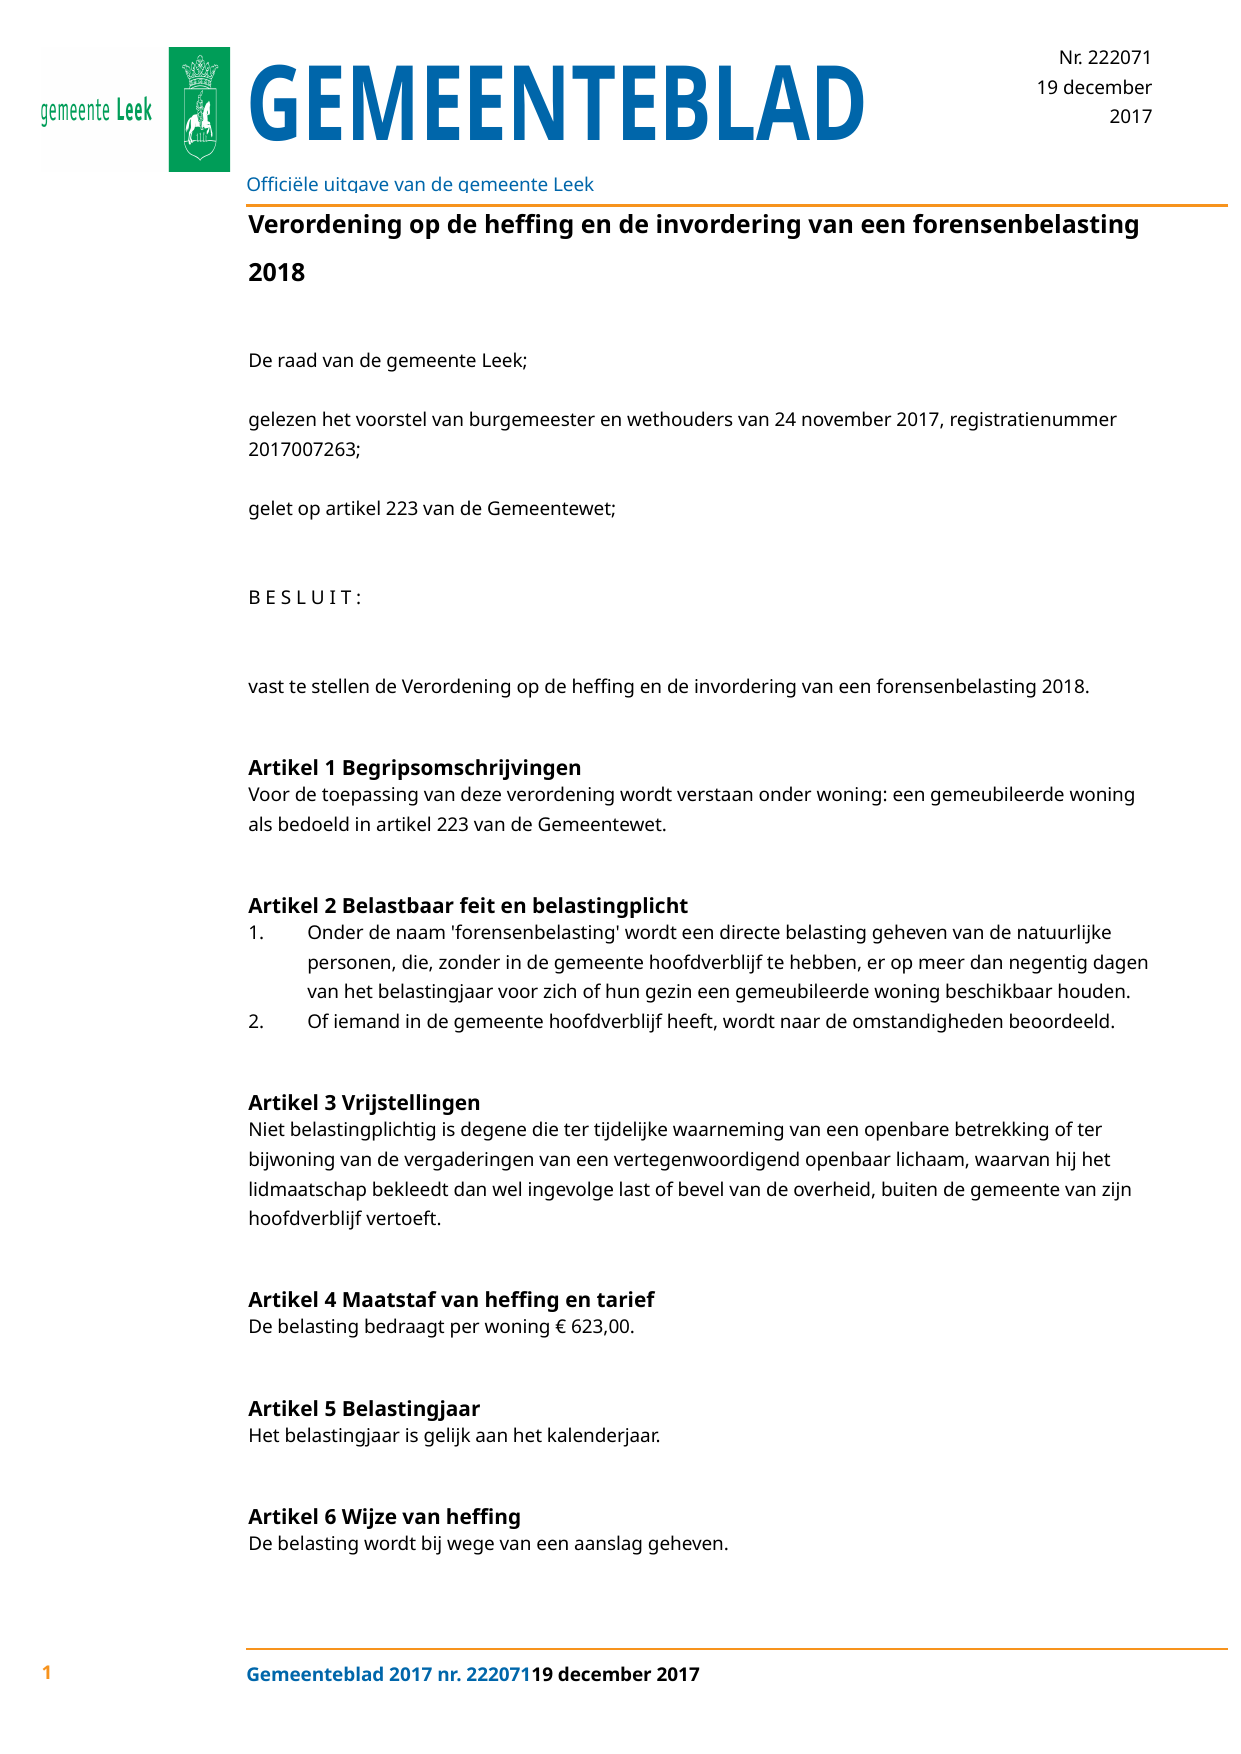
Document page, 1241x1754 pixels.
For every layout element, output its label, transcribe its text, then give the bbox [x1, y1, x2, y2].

text De raad van de gemeente Leek; [248, 347, 1152, 373]
text Artikel 1 Begripsomschrijvingen [248, 753, 1152, 781]
text De belasting bedraagt per woning € 623,00. [248, 1314, 1152, 1339]
list Onder de naam 'forensenbelasting' wordt een directe belasting geheven van de natuurlijke personen, die, zonder in de gemeente hoofdverblijf te hebben, er op meer dan negentig dagen van het belastingjaar voor zich of hun gezin een gemeubileerde woning beschikbaar houden. [248, 919, 1152, 1004]
text Voor de toepassing van deze verordening wordt verstaan onder woning: een gemeubileerde woning als bedoeld in artikel 223 van de Gemeentewet. [248, 781, 1152, 837]
text B E S L U I T : [248, 584, 1152, 610]
text Artikel 2 Belastbaar feit en belastingplicht [248, 891, 1152, 919]
text Artikel 5 Belastingjaar [248, 1394, 1152, 1422]
text vast te stellen de Verordening op de heffing en de invordering van een forensenbelasting 2018. [248, 673, 1152, 699]
text gelezen het voorstel van burgemeester en wethouders van 24 november 2017, registratienummer 2017007263; [248, 407, 1152, 462]
list Of iemand in de gemeente hoofdverblijf heeft, wordt naar de omstandigheden beoordeeld. [248, 1008, 1152, 1034]
text De belasting wordt bij wege van een aanslag geheven. [248, 1531, 1152, 1556]
text Het belastingjaar is gelijk aan het kalenderjaar. [248, 1422, 1152, 1448]
text Artikel 6 Wijze van heffing [248, 1502, 1152, 1531]
text Verordening op de heffing en de invordering van een forensenbelasting 2018 [248, 207, 1152, 288]
picture [41, 47, 231, 172]
text Artikel 4 Maatstaf van heffing en tarief [248, 1285, 1152, 1314]
text gelet op artikel 223 van de Gemeentewet; [248, 495, 1152, 521]
text Niet belastingplichtig is degene die ter tijdelijke waarneming van een openbare betrekking of ter bijwoning van de vergaderingen van een vertegenwoordigend openbaar lichaam, waarvan hij het lidmaatschap bekleedt dan wel ingevolge last of bevel van de overheid, buiten de gemeente van zijn hoofdverblijf vertoeft. [248, 1117, 1152, 1231]
text Artikel 3 Vrijstellingen [248, 1088, 1152, 1117]
